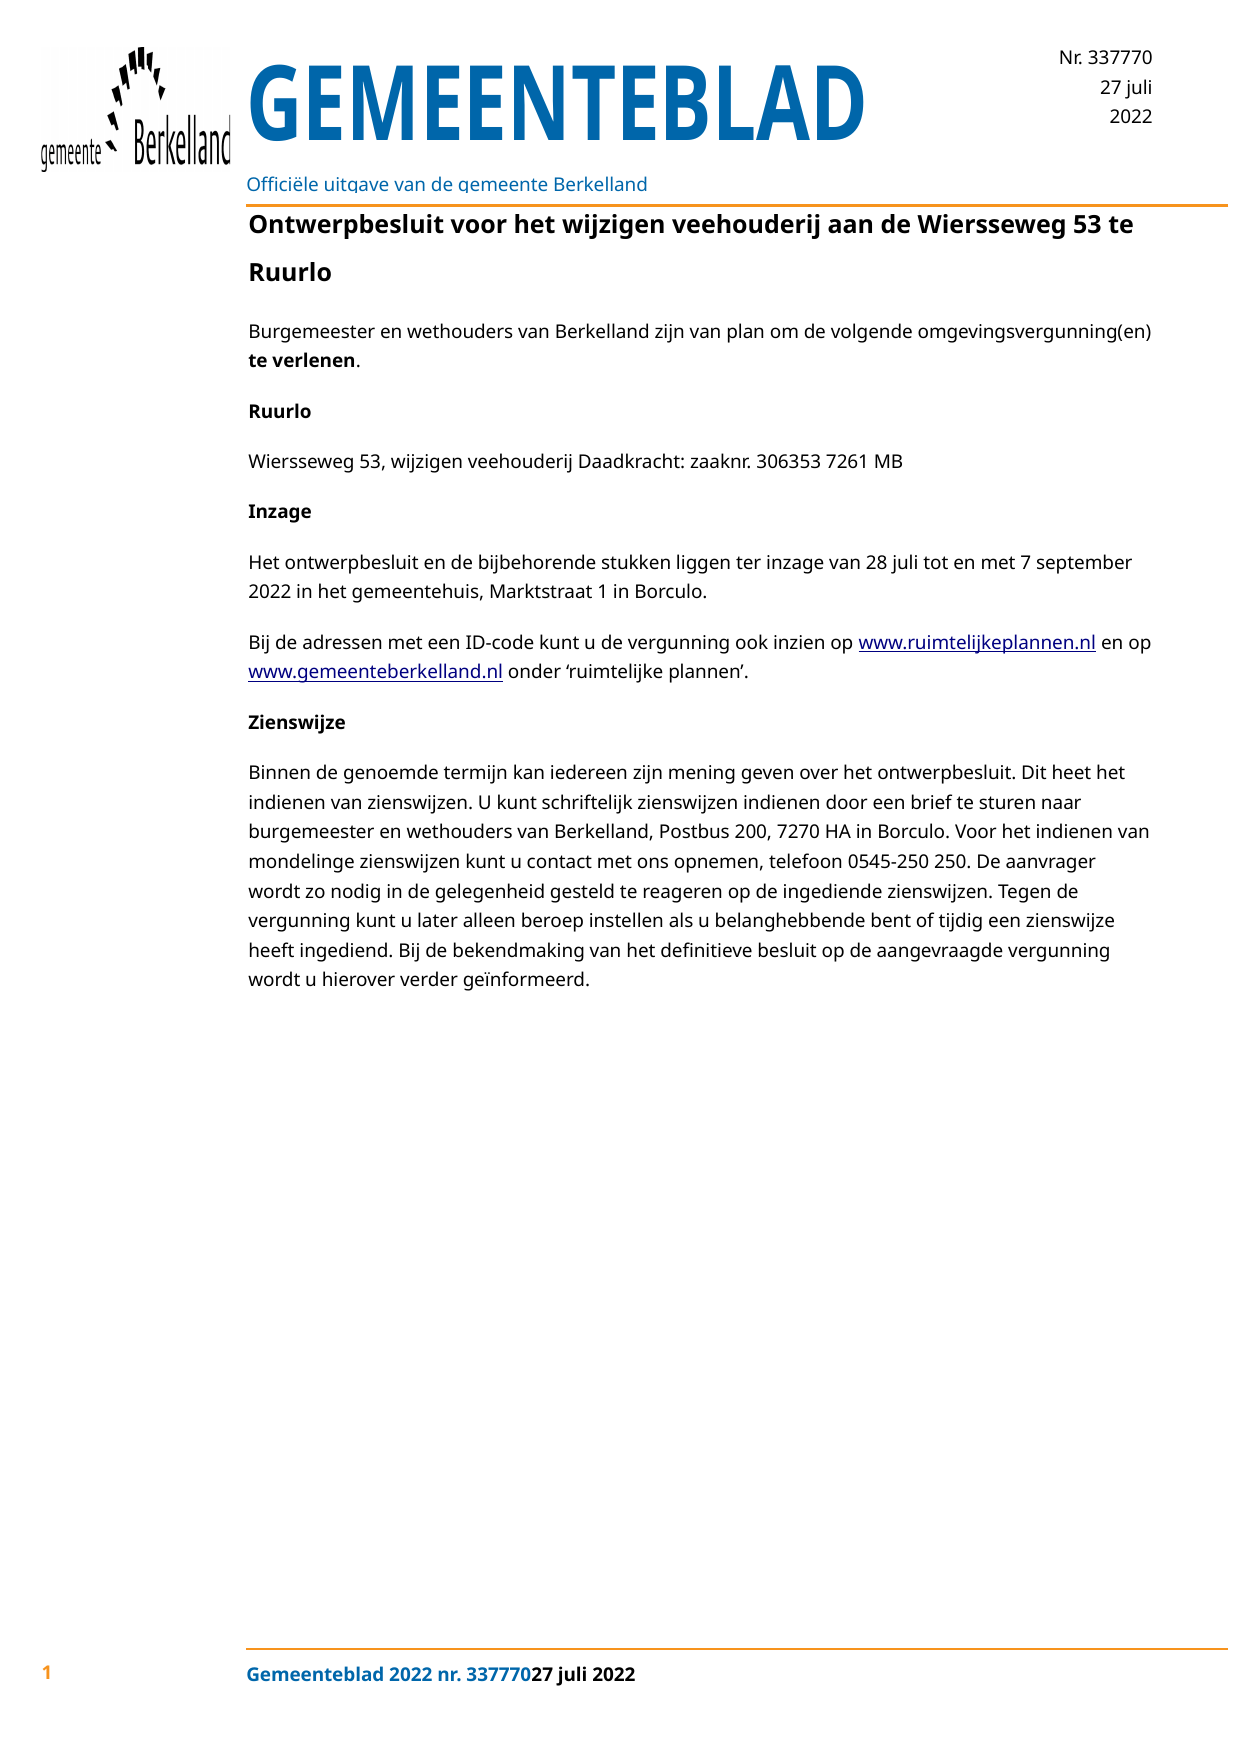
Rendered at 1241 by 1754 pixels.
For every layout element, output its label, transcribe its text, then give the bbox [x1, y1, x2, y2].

text Zienswijze [248, 709, 1152, 735]
text Bij de adressen met een ID-code kunt u de vergunning ook inzien op www.ruimtelijkeplannen.nl en op www.gemeenteberkelland.nl onder ‘ruimtelijke plannen’. [248, 629, 1152, 684]
picture [41, 47, 231, 172]
text Het ontwerpbesluit en de bijbehorende stukken liggen ter inzage van 28 juli tot en met 7 september 2022 in het gemeentehuis, Marktstraat 1 in Borculo. [248, 549, 1152, 604]
text Burgemeester en wethouders van Berkelland zijn van plan om de volgende omgevingsvergunning(en) te verlenen. [248, 318, 1152, 373]
text Binnen de genoemde termijn kan iedereen zijn mening geven over het ontwerpbesluit. Dit heet het indienen van zienswijzen. U kunt schriftelijk zienswijzen indienen door een brief te sturen naar burgemeester en wethouders van Berkelland, Postbus 200, 7270 HA in Borculo. Voor het indienen van mondelinge zienswijzen kunt u contact met ons opnemen, telefoon 0545-250 250. De aanvrager wordt zo nodig in de gelegenheid gesteld te reageren op de ingediende zienswijzen. Tegen de vergunning kunt u later alleen beroep instellen als u belanghebbende bent of tijdig een zienswijze heeft ingediend. Bij de bekendmaking van het definitieve besluit op de aangevraagde vergunning wordt u hierover verder geïnformeerd. [248, 759, 1152, 992]
text Ontwerpbesluit voor het wijzigen veehouderij aan de Wiersseweg 53 te Ruurlo [248, 207, 1152, 288]
text Inzage [248, 499, 1152, 524]
text Ruurlo [248, 398, 1152, 424]
text Wiersseweg 53, wijzigen veehouderij Daadkracht: zaaknr. 306353 7261 MB [248, 448, 1152, 474]
